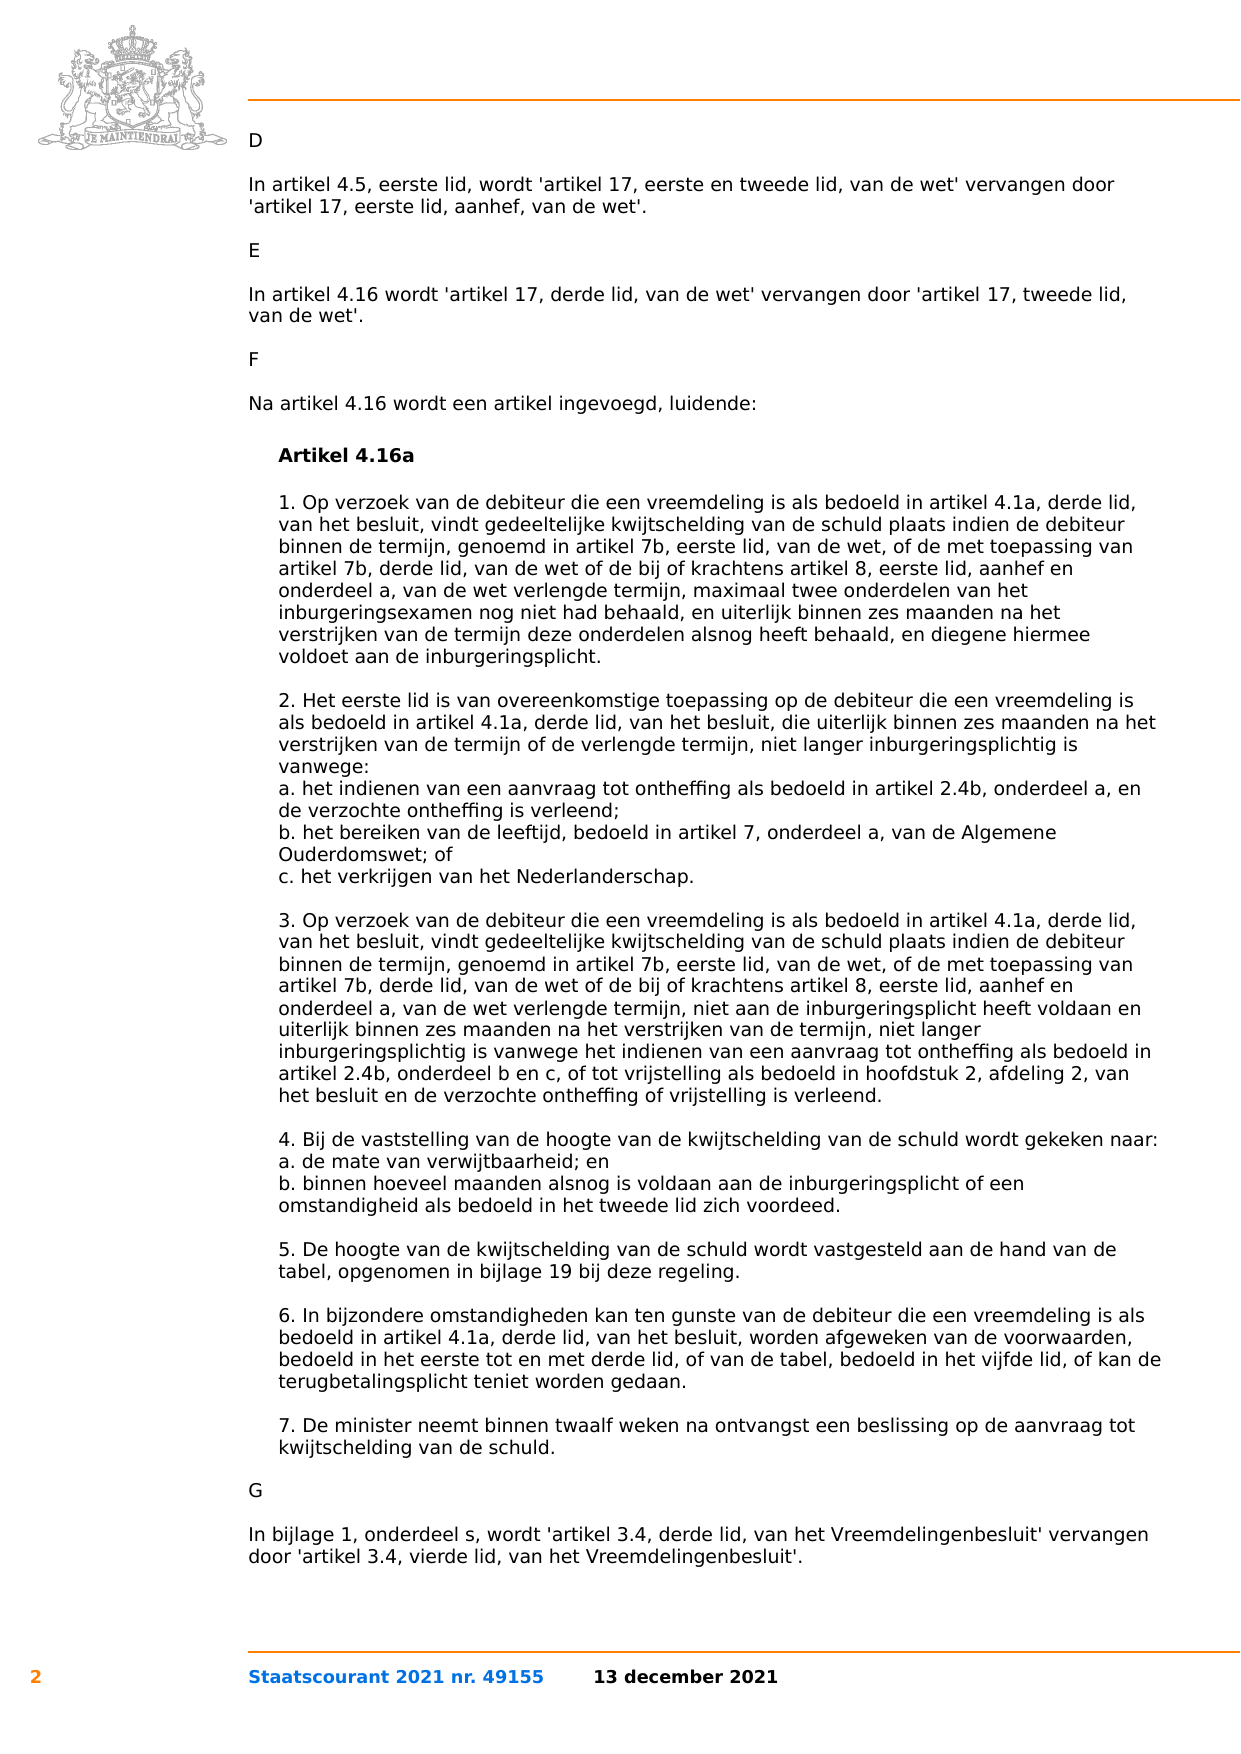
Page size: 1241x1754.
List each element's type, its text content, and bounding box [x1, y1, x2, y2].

text c. het verkrijgen van het Nederlanderschap. [278, 866, 1163, 888]
text 7. De minister neemt binnen twaalf weken na ontvangst een beslissing op de aanvraag tot kwijtschelding van de schuld. [278, 1414, 1163, 1458]
text E [248, 239, 1163, 262]
text 1. Op verzoek van de debiteur die een vreemdeling is als bedoeld in artikel 4.1a, derde lid, van het besluit, vindt gedeeltelijke kwijtschelding van de schuld plaats indien de debiteur binnen de termijn, genoemd in artikel 7b, eerste lid, van de wet, of de met toepassing van artikel 7b, derde lid, van de wet of de bij of krachtens artikel 8, eerste lid, aanhef en onderdeel a, van de wet verlengde termijn, maximaal twee onderdelen van het inburgeringsexamen nog niet had behaald, en uiterlijk binnen zes maanden na het verstrijken van de termijn deze onderdelen alsnog heeft behaald, en diegene hiermee voldoet aan de inburgeringsplicht. [278, 492, 1163, 668]
picture [38, 25, 227, 150]
text Na artikel 4.16 wordt een artikel ingevoegd, luidende: [248, 393, 1163, 415]
text a. het indienen van een aanvraag tot ontheffing als bedoeld in artikel 2.4b, onderdeel a, en de verzochte ontheffing is verleend; [278, 778, 1163, 822]
text b. binnen hoeveel maanden alsnog is voldaan aan de inburgeringsplicht of een omstandigheid als bedoeld in het tweede lid zich voordeed. [278, 1173, 1163, 1217]
subtitle Artikel 4.16a [278, 445, 1163, 467]
text D [248, 130, 1163, 152]
text b. het bereiken van de leeftijd, bedoeld in artikel 7, onderdeel a, van de Algemene Ouderdomswet; of [278, 822, 1163, 866]
text 6. In bijzondere omstandigheden kan ten gunste van de debiteur die een vreemdeling is als bedoeld in artikel 4.1a, derde lid, van het besluit, worden afgeweken van de voorwaarden, bedoeld in het eerste tot en met derde lid, of van de tabel, bedoeld in het vijfde lid, of kan de terugbetalingsplicht teniet worden gedaan. [278, 1305, 1163, 1393]
text G [248, 1480, 1163, 1502]
text 2. Het eerste lid is van overeenkomstige toepassing op de debiteur die een vreemdeling is als bedoeld in artikel 4.1a, derde lid, van het besluit, die uiterlijk binnen zes maanden na het verstrijken van de termijn of de verlengde termijn, niet langer inburgeringsplichtig is vanwege: [278, 690, 1163, 778]
text 4. Bij de vaststelling van de hoogte van de kwijtschelding van de schuld wordt gekeken naar: [278, 1129, 1163, 1151]
text 3. Op verzoek van de debiteur die een vreemdeling is als bedoeld in artikel 4.1a, derde lid, van het besluit, vindt gedeeltelijke kwijtschelding van de schuld plaats indien de debiteur binnen de termijn, genoemd in artikel 7b, eerste lid, van de wet, of de met toepassing van artikel 7b, derde lid, van de wet of de bij of krachtens artikel 8, eerste lid, aanhef en onderdeel a, van de wet verlengde termijn, niet aan de inburgeringsplicht heeft voldaan en uiterlijk binnen zes maanden na het verstrijken van de termijn, niet langer inburgeringsplichtig is vanwege het indienen van een aanvraag tot ontheffing als bedoeld in artikel 2.4b, onderdeel b en c, of tot vrijstelling als bedoeld in hoofdstuk 2, afdeling 2, van het besluit en de verzochte ontheffing of vrijstelling is verleend. [278, 909, 1163, 1107]
text F [248, 349, 1163, 371]
text In artikel 4.16 wordt 'artikel 17, derde lid, van de wet' vervangen door 'artikel 17, tweede lid, van de wet'. [248, 283, 1163, 327]
text 5. De hoogte van de kwijtschelding van de schuld wordt vastgesteld aan de hand van de tabel, opgenomen in bijlage 19 bij deze regeling. [278, 1239, 1163, 1283]
text In bijlage 1, onderdeel s, wordt 'artikel 3.4, derde lid, van het Vreemdelingenbesluit' vervangen door 'artikel 3.4, vierde lid, van het Vreemdelingenbesluit'. [248, 1524, 1163, 1568]
text In artikel 4.5, eerste lid, wordt 'artikel 17, eerste en tweede lid, van de wet' vervangen door 'artikel 17, eerste lid, aanhef, van de wet'. [248, 174, 1163, 218]
text a. de mate van verwijtbaarheid; en [278, 1151, 1163, 1173]
